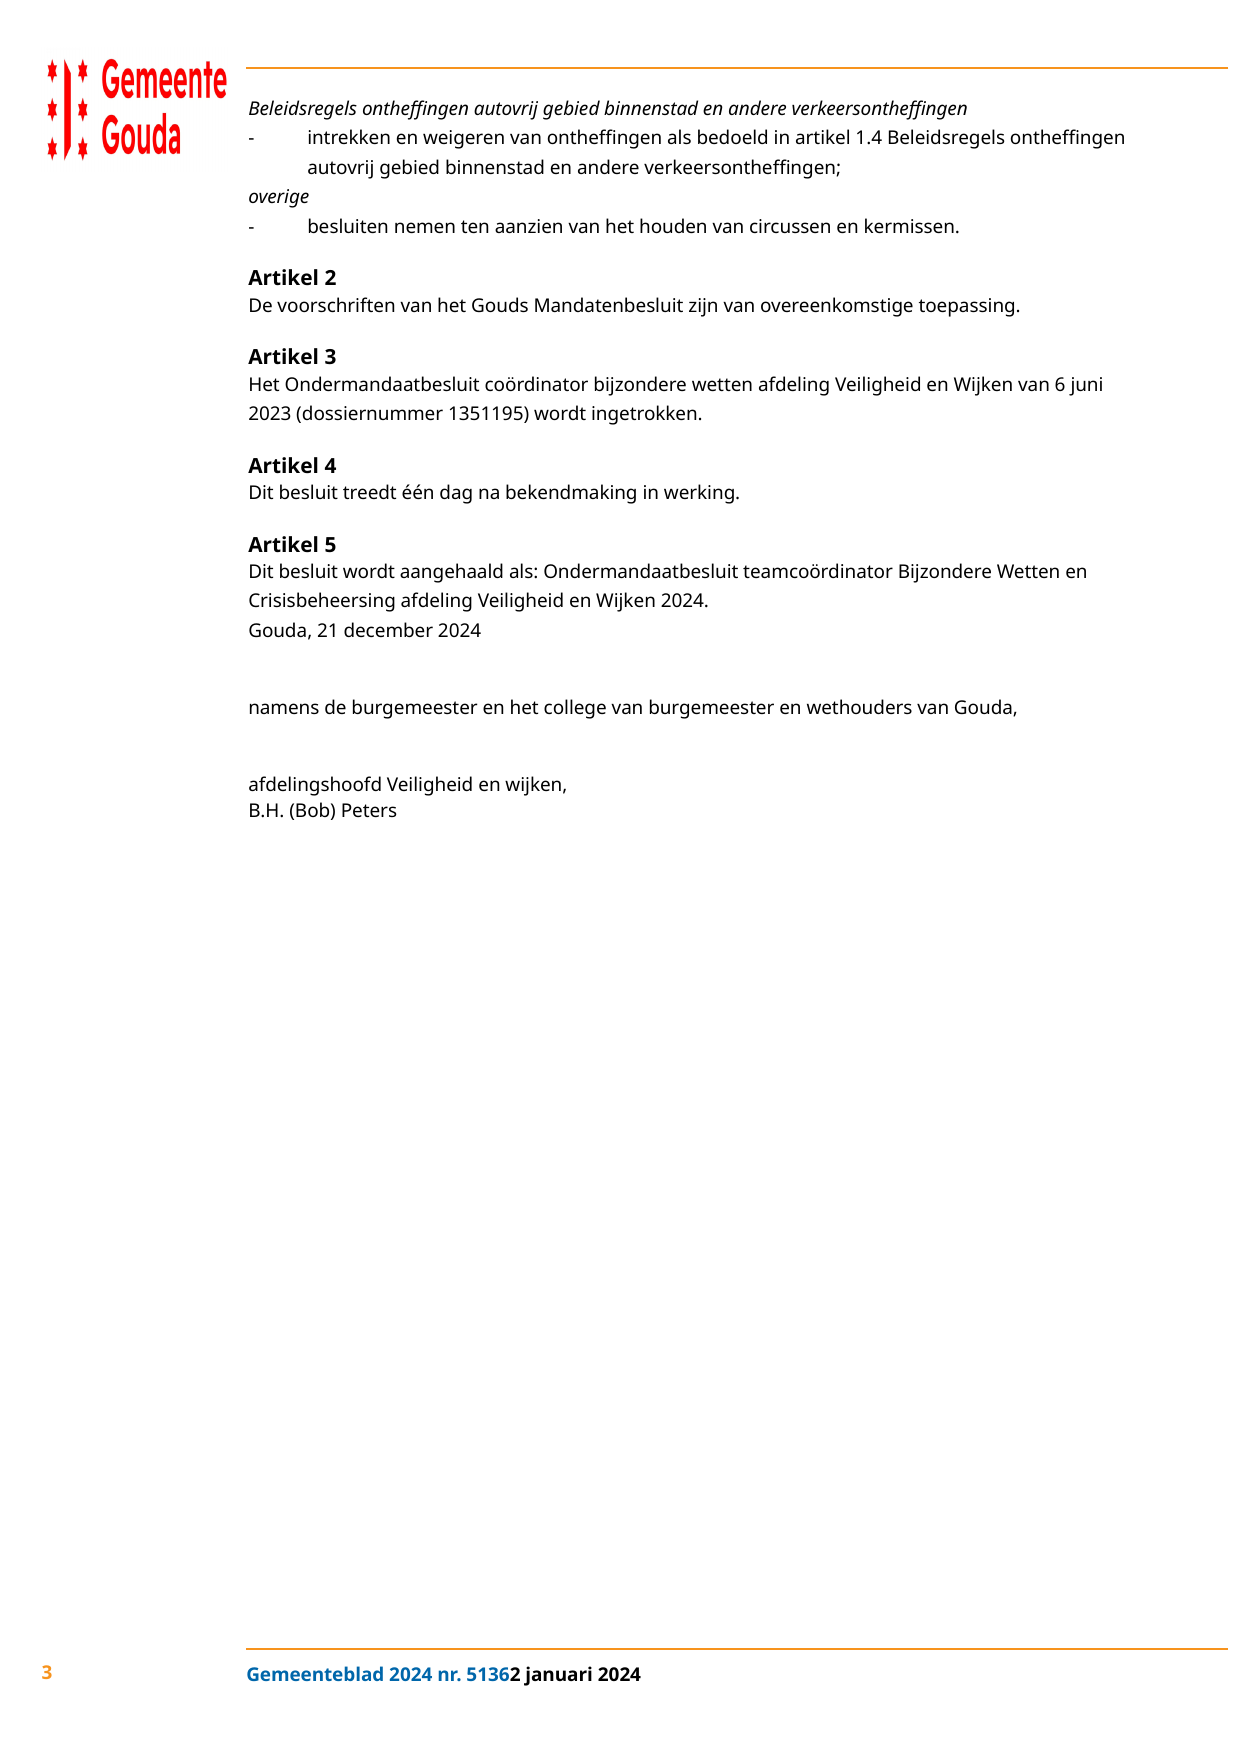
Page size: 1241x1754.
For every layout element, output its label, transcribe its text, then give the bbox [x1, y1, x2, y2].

text afdelingshoofd Veiligheid en wijken, [248, 772, 1152, 797]
text Artikel 3 [248, 342, 1152, 371]
list intrekken en weigeren van ontheffingen als bedoeld in artikel 1.4 Beleidsregels ontheffingen autovrij gebied binnenstad en andere verkeersontheffingen; [248, 124, 1152, 180]
picture [41, 47, 231, 172]
list besluiten nemen ten aanzien van het houden van circussen en kermissen. [248, 213, 1152, 239]
text B.H. (Bob) Peters [248, 797, 1152, 823]
text Het Ondermandaatbesluit coördinator bijzondere wetten afdeling Veiligheid en Wijken van 6 juni 2023 (dossiernummer 1351195) wordt ingetrokken. [248, 371, 1152, 426]
text Artikel 4 [248, 451, 1152, 479]
text Dit besluit wordt aangehaald als: Ondermandaatbesluit teamcoördinator Bijzondere Wetten en Crisisbeheersing afdeling Veiligheid en Wijken 2024. [248, 558, 1152, 613]
text Dit besluit treedt één dag na bekendmaking in werking. [248, 479, 1152, 505]
text Beleidsregels ontheffingen autovrij gebied binnenstad en andere verkeersontheffingen [248, 95, 1152, 121]
text namens de burgemeester en het college van burgemeester en wethouders van Gouda, [248, 694, 1152, 720]
text Artikel 2 [248, 263, 1152, 292]
text De voorschriften van het Gouds Mandatenbesluit zijn van overeenkomstige toepassing. [248, 292, 1152, 318]
text Artikel 5 [248, 530, 1152, 558]
text Gouda, 21 december 2024 [248, 617, 1152, 643]
text overige [248, 183, 1152, 209]
